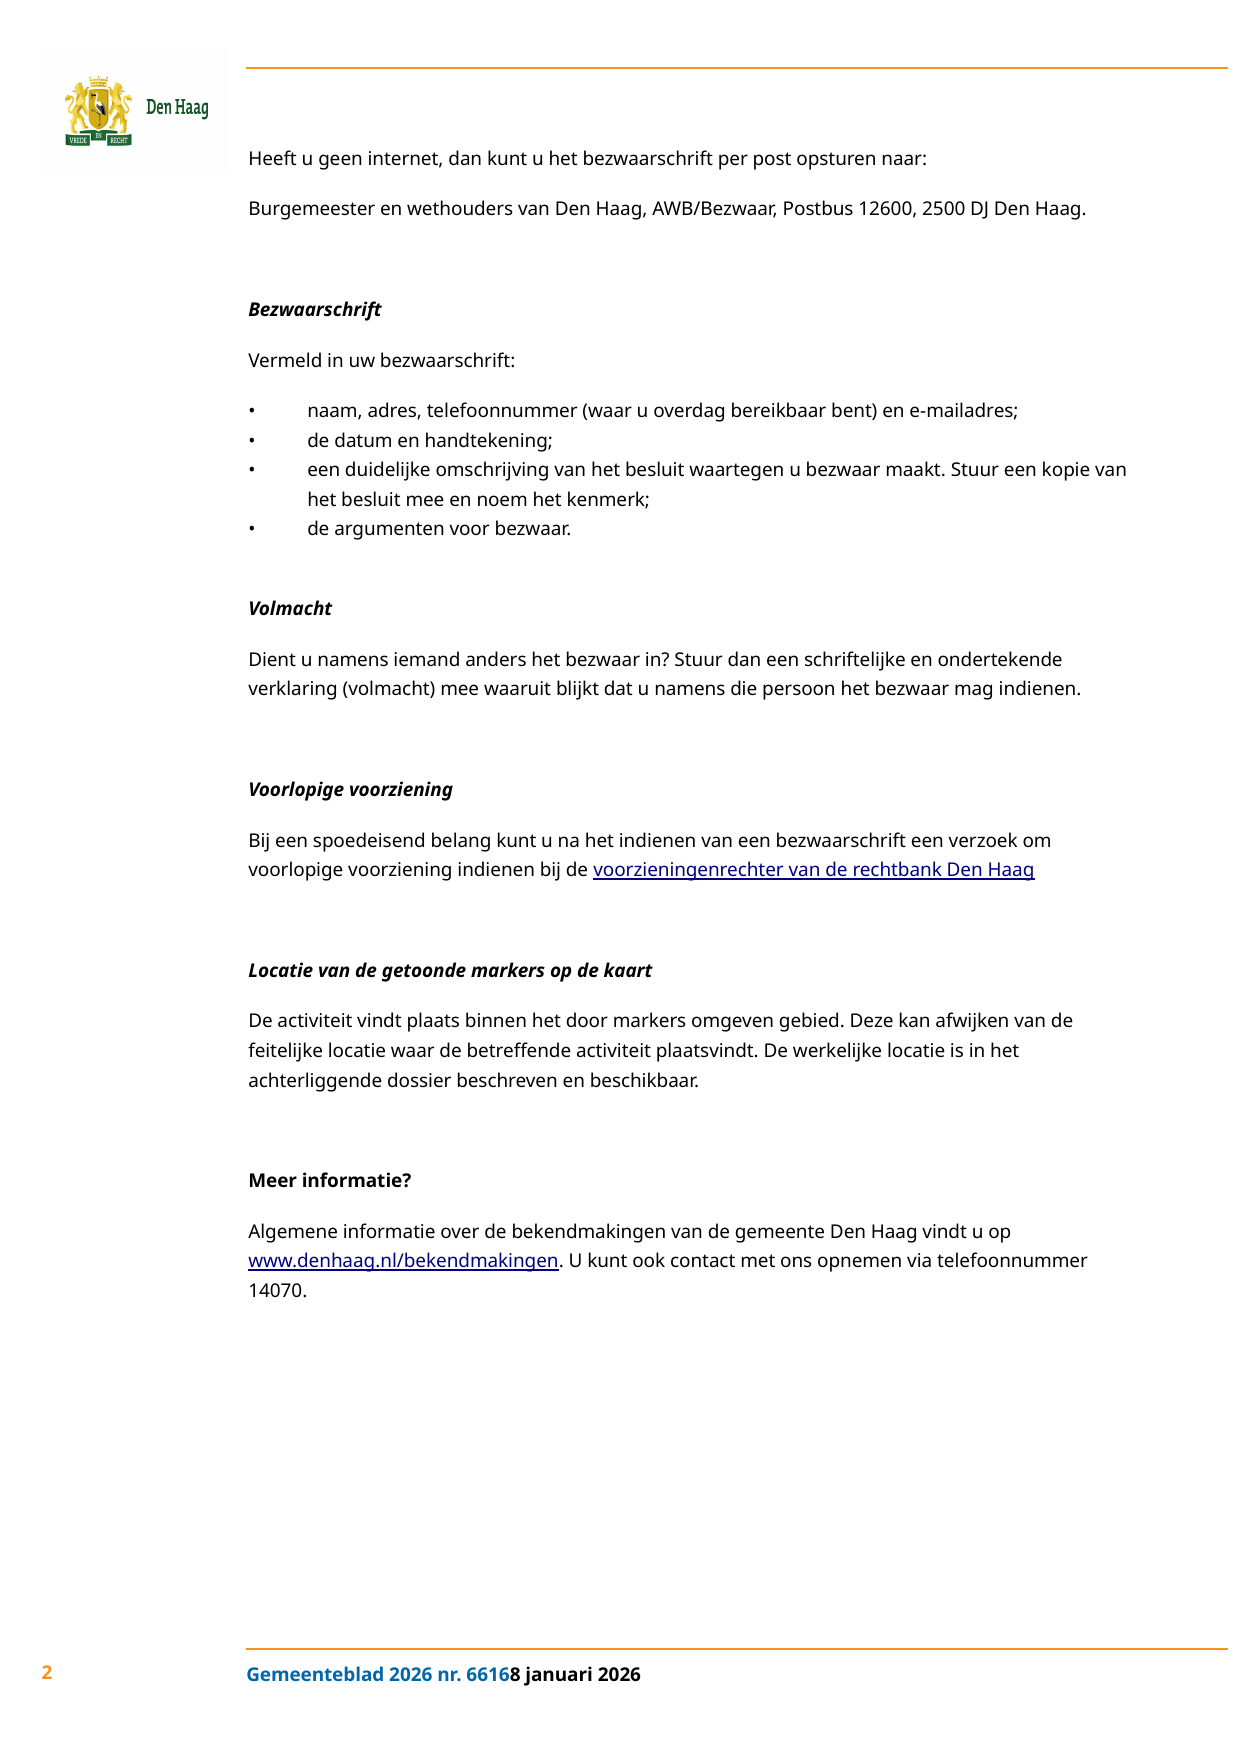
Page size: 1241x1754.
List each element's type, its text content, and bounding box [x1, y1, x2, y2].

text Volmacht [248, 596, 1152, 621]
picture [41, 47, 231, 172]
list een duidelijke omschrijving van het besluit waartegen u bezwaar maakt. Stuur een kopie van het besluit mee en noem het kenmerk; [248, 456, 1152, 512]
text Burgemeester en wethouders van Den Haag, AWB/Bezwaar, Postbus 12600, 2500 DJ Den Haag. [248, 196, 1152, 221]
list de argumenten voor bezwaar. [248, 516, 1152, 541]
text De activiteit vindt plaats binnen het door markers omgeven gebied. Deze kan afwijken van de feitelijke locatie waar de betreffende activiteit plaatsvindt. De werkelijke locatie is in het achterliggende dossier beschreven en beschikbaar. [248, 1008, 1152, 1093]
text Bezwaarschrift [248, 296, 1152, 322]
text Locatie van de getoonde markers op de kaart [248, 957, 1152, 983]
text Algemene informatie over de bekendmakingen van de gemeente Den Haag vindt u op www.denhaag.nl/bekendmakingen. U kunt ook contact met ons opnemen via telefoonnummer 14070. [248, 1218, 1152, 1303]
text Dient u namens iemand anders het bezwaar in? Stuur dan een schriftelijke en ondertekende verklaring (volmacht) mee waaruit blijkt dat u namens die persoon het bezwaar mag indienen. [248, 646, 1152, 701]
list de datum en handtekening; [248, 427, 1152, 453]
list naam, adres, telefoonnummer (waar u overdag bereikbaar bent) en e-mailadres; [248, 397, 1152, 423]
text Bij een spoedeisend belang kunt u na het indienen van een bezwaarschrift een verzoek om voorlopige voorziening indienen bij de voorzieningenrechter van de rechtbank Den Haag [248, 827, 1152, 882]
text Voorlopige voorziening [248, 776, 1152, 802]
text Vermeld in uw bezwaarschrift: [248, 347, 1152, 373]
text Meer informatie? [248, 1168, 1152, 1193]
text Heeft u geen internet, dan kunt u het bezwaarschrift per post opsturen naar: [248, 145, 1152, 171]
